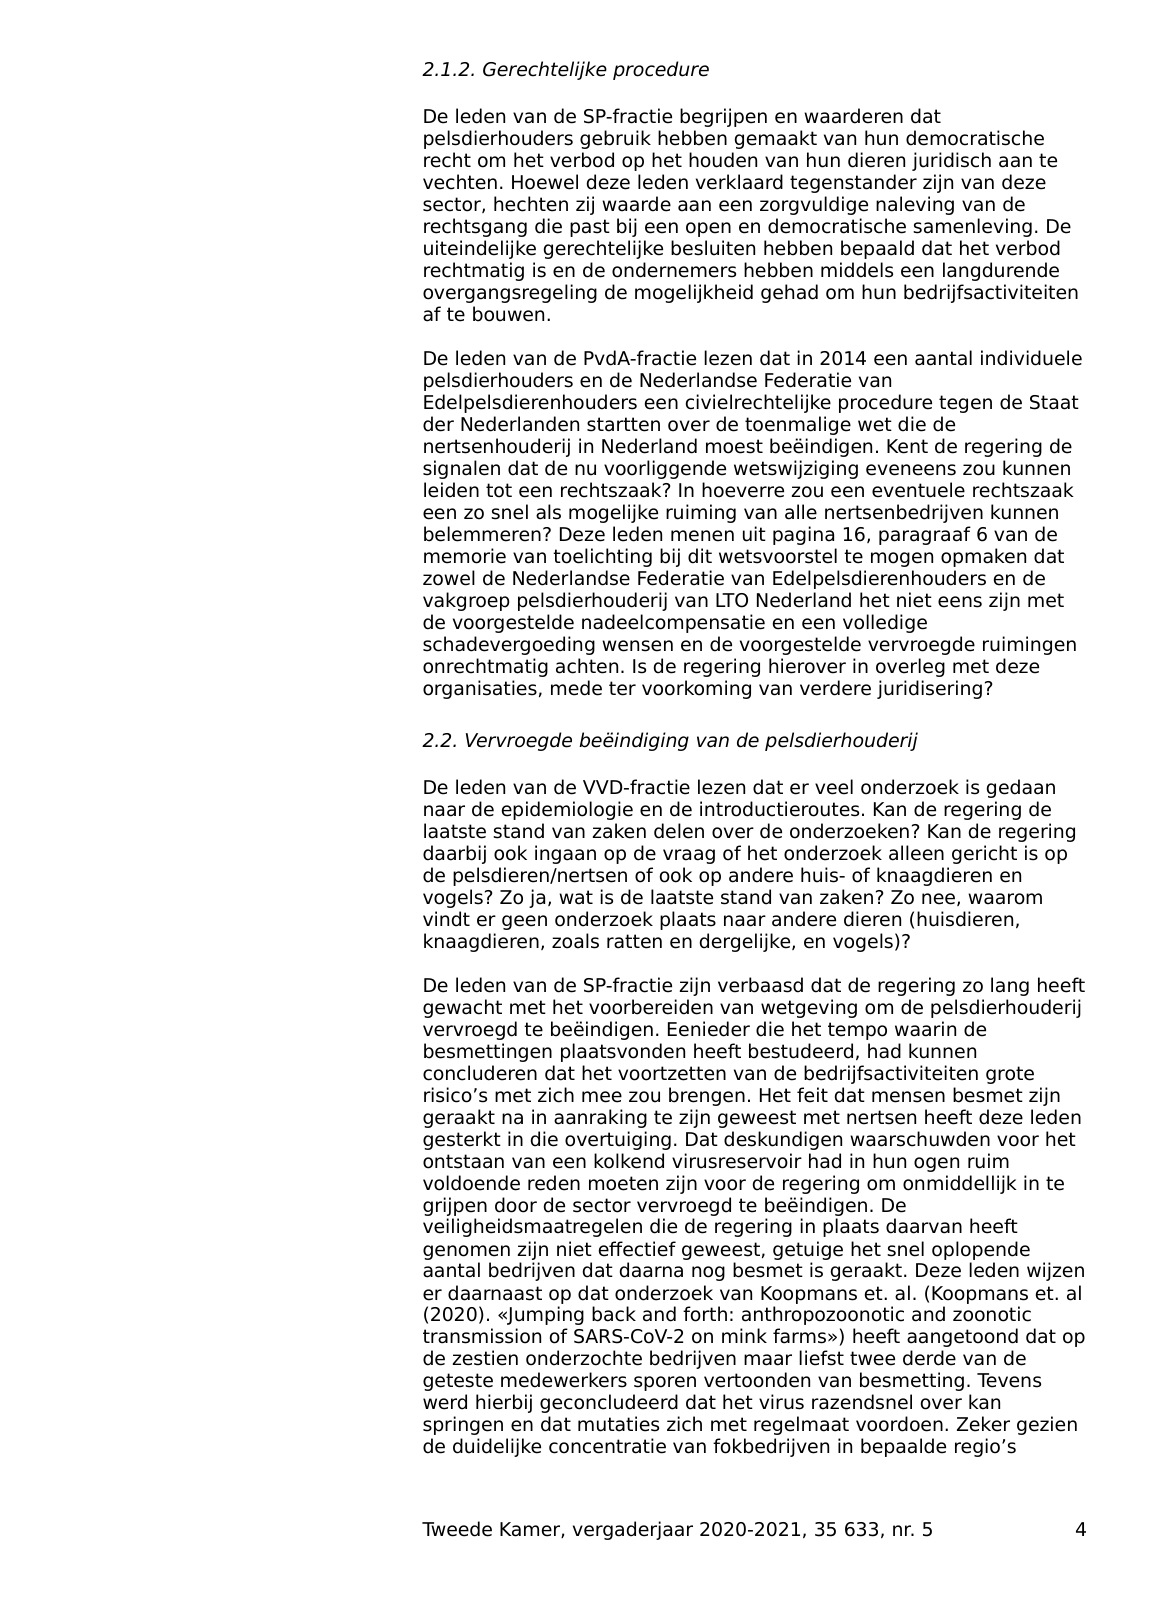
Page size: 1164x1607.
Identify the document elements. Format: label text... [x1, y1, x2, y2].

text De leden van de SP-fractie begrijpen en waarderen dat pelsdierhouders gebruik hebben gemaakt van hun democratische recht om het verbod op het houden van hun dieren juridisch aan te vechten. Hoewel deze leden verklaard tegenstander zijn van deze sector, hechten zij waarde aan een zorgvuldige naleving van de rechtsgang die past bij een open en democratische samenleving. De uiteindelijke gerechtelijke besluiten hebben bepaald dat het verbod rechtmatig is en de ondernemers hebben middels een langdurende overgangsregeling de mogelijkheid gehad om hun bedrijfsactiviteiten af te bouwen. [422, 106, 1087, 326]
text De leden van de PvdA-fractie lezen dat in 2014 een aantal individuele pelsdierhouders en de Nederlandse Federatie van Edelpelsdierenhouders een civielrechtelijke procedure tegen de Staat der Nederlanden startten over de toenmalige wet die de nertsenhouderij in Nederland moest beëindigen. Kent de regering de signalen dat de nu voorliggende wetswijziging eveneens zou kunnen leiden tot een rechtszaak? In hoeverre zou een eventuele rechtszaak een zo snel als mogelijke ruiming van alle nertsenbedrijven kunnen belemmeren? Deze leden menen uit pagina 16, paragraaf 6 van de memorie van toelichting bij dit wetsvoorstel te mogen opmaken dat zowel de Nederlandse Federatie van Edelpelsdierenhouders en de vakgroep pelsdierhouderij van LTO Nederland het niet eens zijn met de voorgestelde nadeelcompensatie en een volledige schadevergoeding wensen en de voorgestelde vervroegde ruimingen onrechtmatig achten. Is de regering hierover in overleg met deze organisaties, mede ter voorkoming van verdere juridisering? [422, 348, 1087, 700]
subtitle 2.1.2. Gerechtelijke procedure [422, 59, 1087, 81]
text De leden van de VVD-fractie lezen dat er veel onderzoek is gedaan naar de epidemiologie en de introductieroutes. Kan de regering de laatste stand van zaken delen over de onderzoeken? Kan de regering daarbij ook ingaan op de vraag of het onderzoek alleen gericht is op de pelsdieren/nertsen of ook op andere huis- of knaagdieren en vogels? Zo ja, wat is de laatste stand van zaken? Zo nee, waarom vindt er geen onderzoek plaats naar andere dieren (huisdieren, knaagdieren, zoals ratten en dergelijke, en vogels)? [422, 777, 1087, 952]
subtitle 2.2. Vervroegde beëindiging van de pelsdierhouderij [422, 730, 1087, 752]
text De leden van de SP-fractie zijn verbaasd dat de regering zo lang heeft gewacht met het voorbereiden van wetgeving om de pelsdierhouderij vervroegd te beëindigen. Eenieder die het tempo waarin de besmettingen plaatsvonden heeft bestudeerd, had kunnen concluderen dat het voortzetten van de bedrijfsactiviteiten grote risico’s met zich mee zou brengen. Het feit dat mensen besmet zijn geraakt na in aanraking te zijn geweest met nertsen heeft deze leden gesterkt in die overtuiging. Dat deskundigen waarschuwden voor het ontstaan van een kolkend virusreservoir had in hun ogen ruim voldoende reden moeten zijn voor de regering om onmiddellijk in te grijpen door de sector vervroegd te beëindigen. De veiligheidsmaatregelen die de regering in plaats daarvan heeft genomen zijn niet effectief geweest, getuige het snel oplopende aantal bedrijven dat daarna nog besmet is geraakt. Deze leden wijzen er daarnaast op dat onderzoek van Koopmans et. al. (Koopmans et. al (2020). «Jumping back and forth: anthropozoonotic and zoonotic transmission of SARS-CoV-2 on mink farms») heeft aangetoond dat op de zestien onderzochte bedrijven maar liefst twee derde van de geteste medewerkers sporen vertoonden van besmetting. Tevens werd hierbij geconcludeerd dat het virus razendsnel over kan springen en dat mutaties zich met regelmaat voordoen. Zeker gezien de duidelijke concentratie van fokbedrijven in bepaalde regio’s [422, 975, 1087, 1458]
